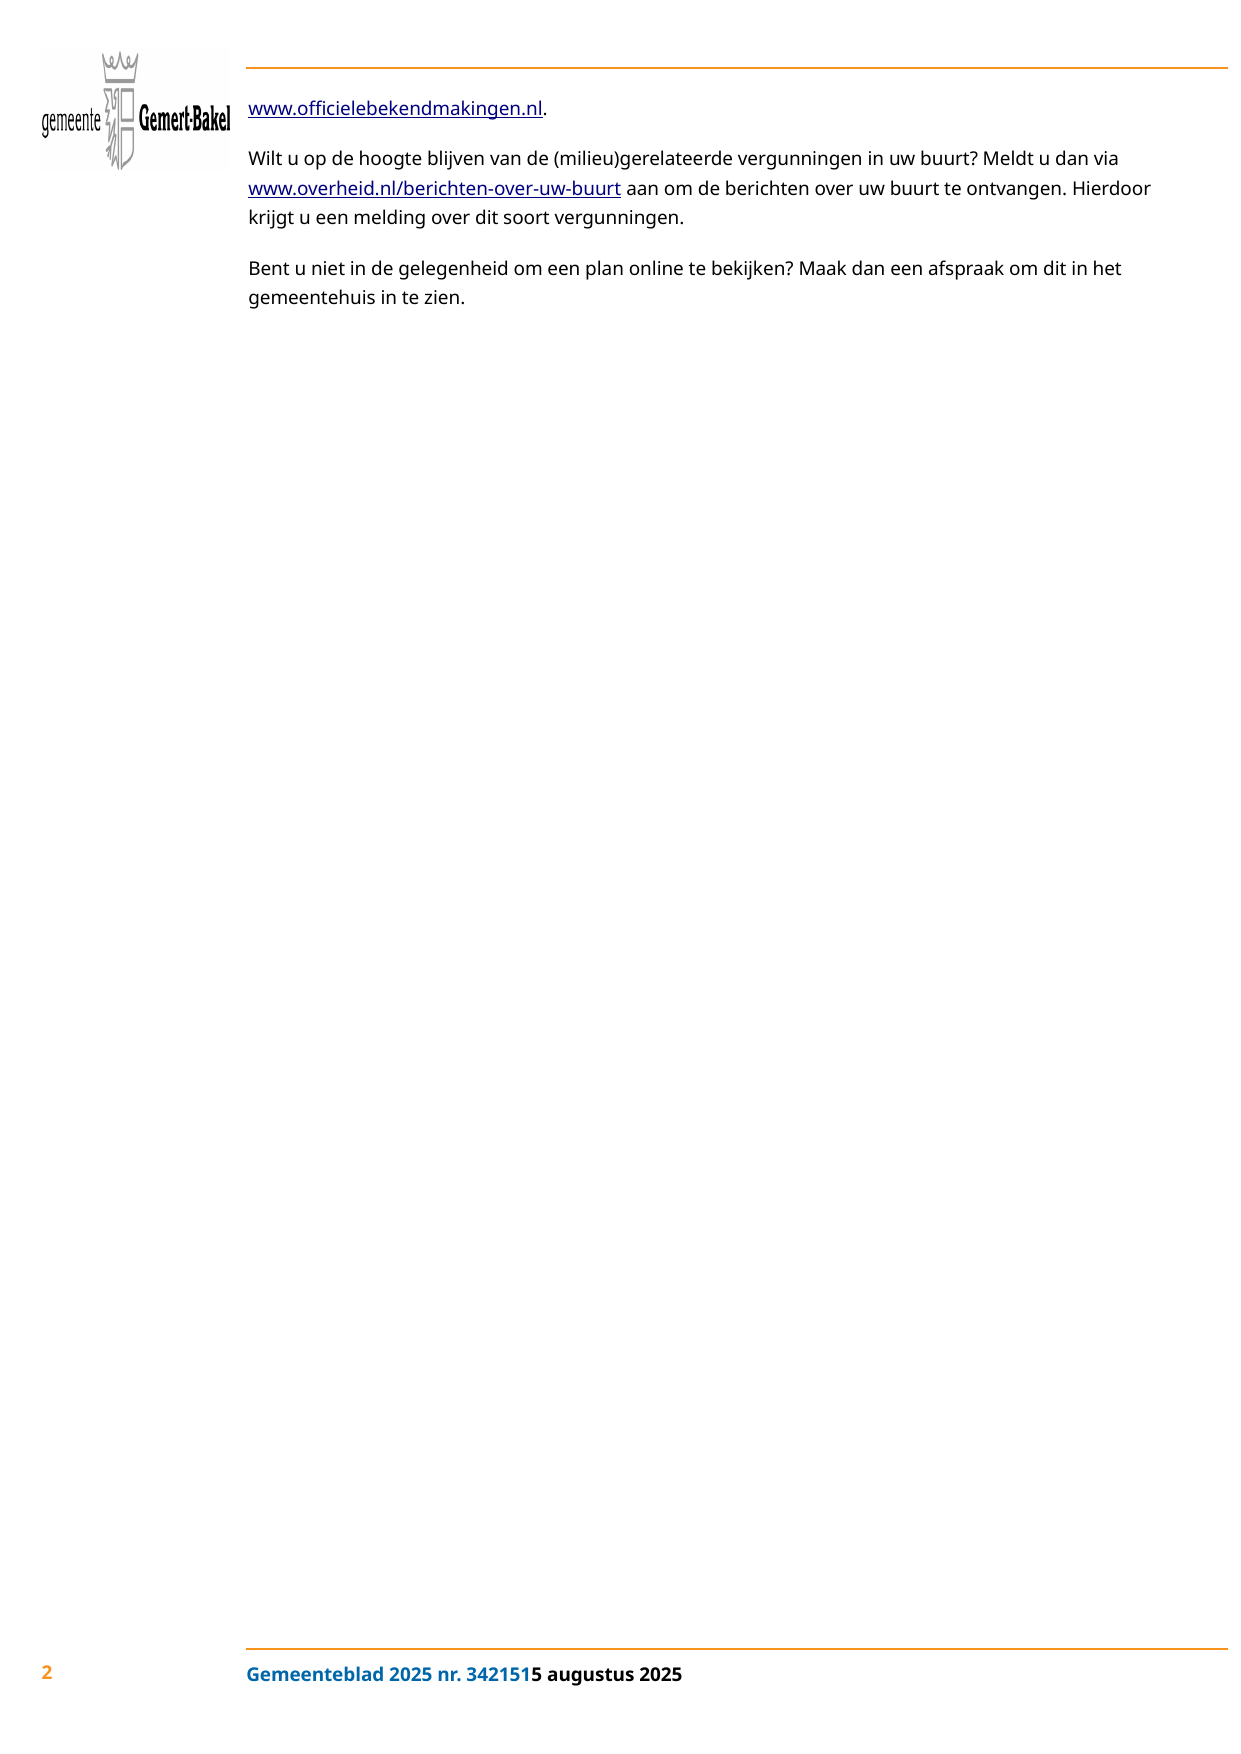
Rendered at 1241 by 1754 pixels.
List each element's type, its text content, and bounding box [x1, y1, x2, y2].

text Bent u niet in de gelegenheid om een plan online te bekijken? Maak dan een afspraak om dit in het gemeentehuis in te zien. [248, 255, 1152, 310]
text Wilt u op de hoogte blijven van de (milieu)gerelateerde vergunningen in uw buurt? Meldt u dan via www.overheid.nl/berichten-over-uw-buurt aan om de berichten over uw buurt te ontvangen. Hierdoor krijgt u een melding over dit soort vergunningen. [248, 145, 1152, 230]
picture [41, 47, 231, 172]
text www.officielebekendmakingen.nl. [248, 95, 1152, 121]
